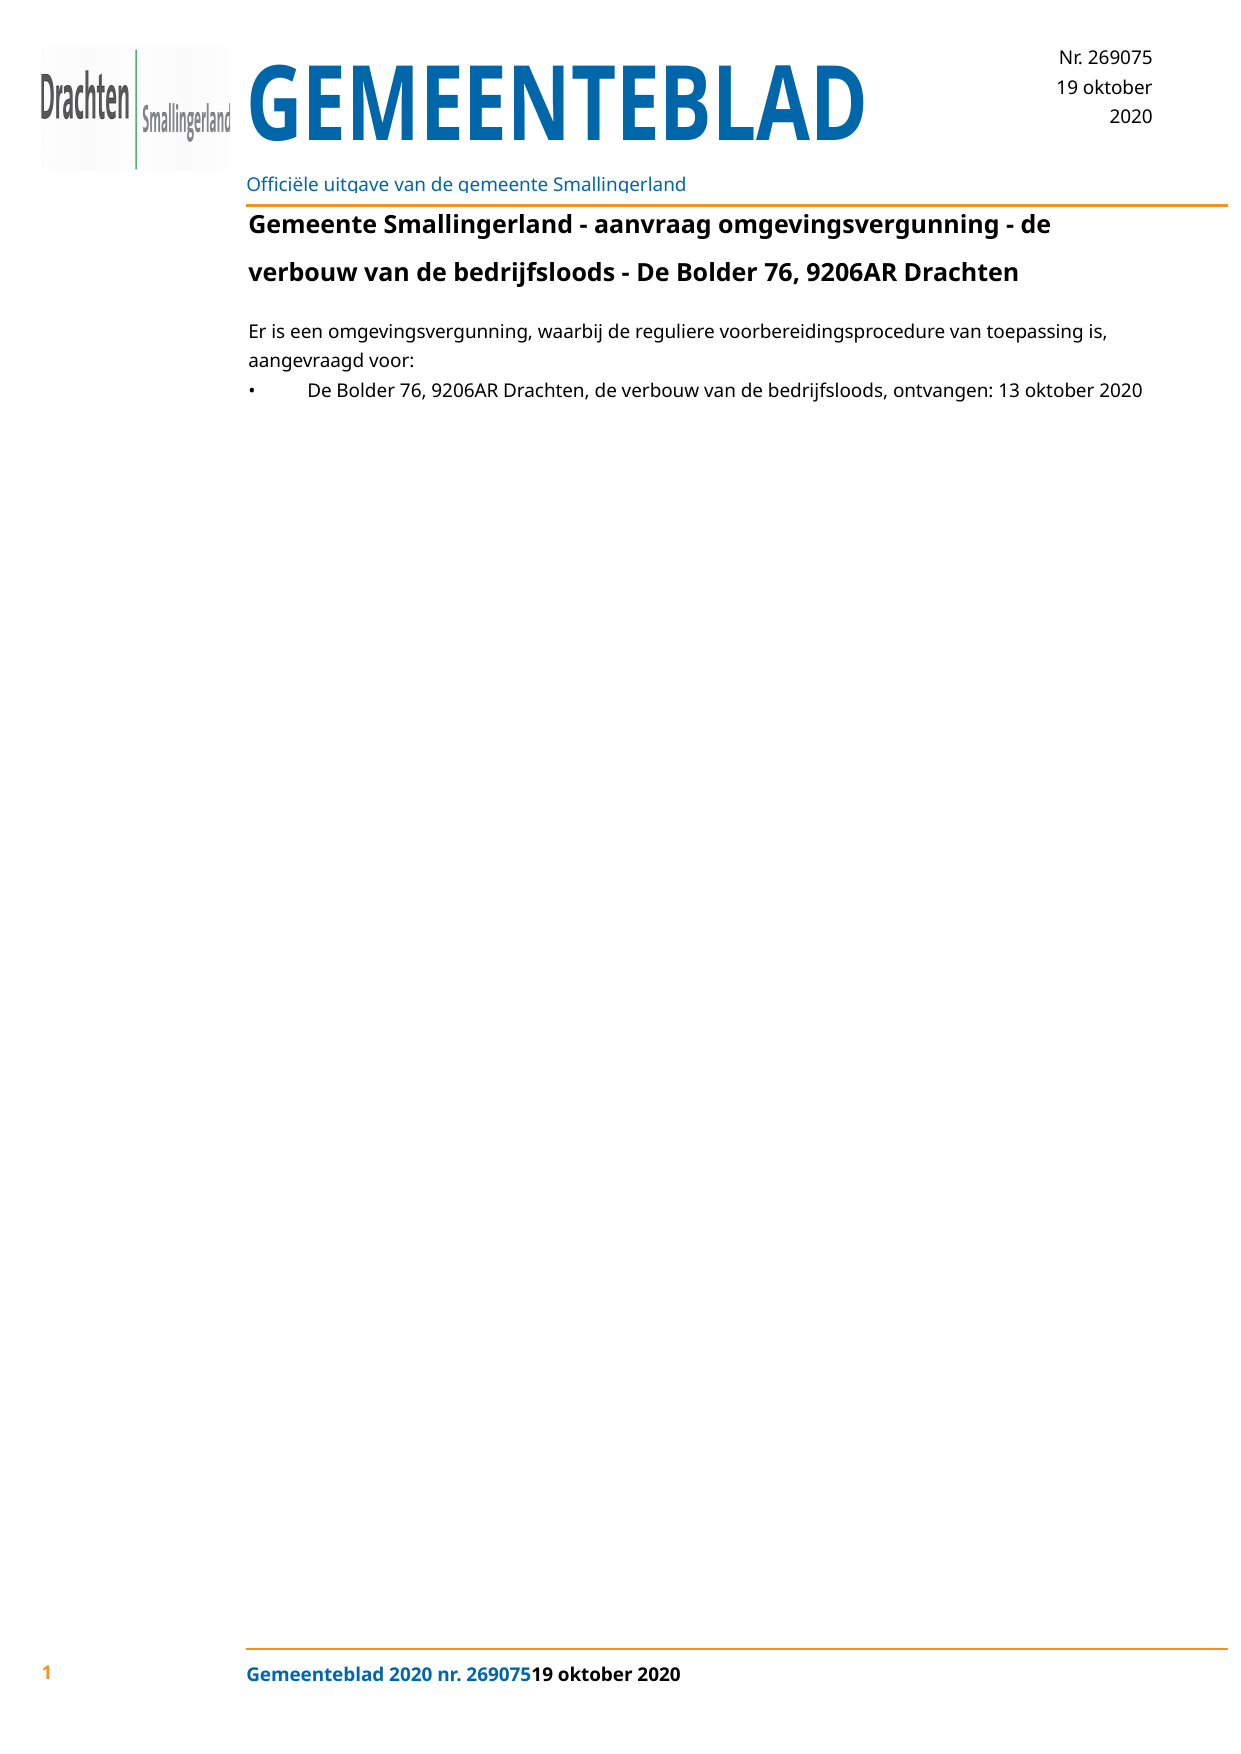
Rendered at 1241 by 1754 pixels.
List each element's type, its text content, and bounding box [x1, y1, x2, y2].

text Er is een omgevingsvergunning, waarbij de reguliere voorbereidingsprocedure van toepassing is, aangevraagd voor: [248, 318, 1152, 373]
picture [41, 47, 231, 172]
list De Bolder 76, 9206AR Drachten, de verbouw van de bedrijfsloods, ontvangen: 13 oktober 2020 [248, 377, 1152, 403]
text Gemeente Smallingerland - aanvraag omgevingsvergunning - de verbouw van de bedrijfsloods - De Bolder 76, 9206AR Drachten [248, 207, 1152, 288]
